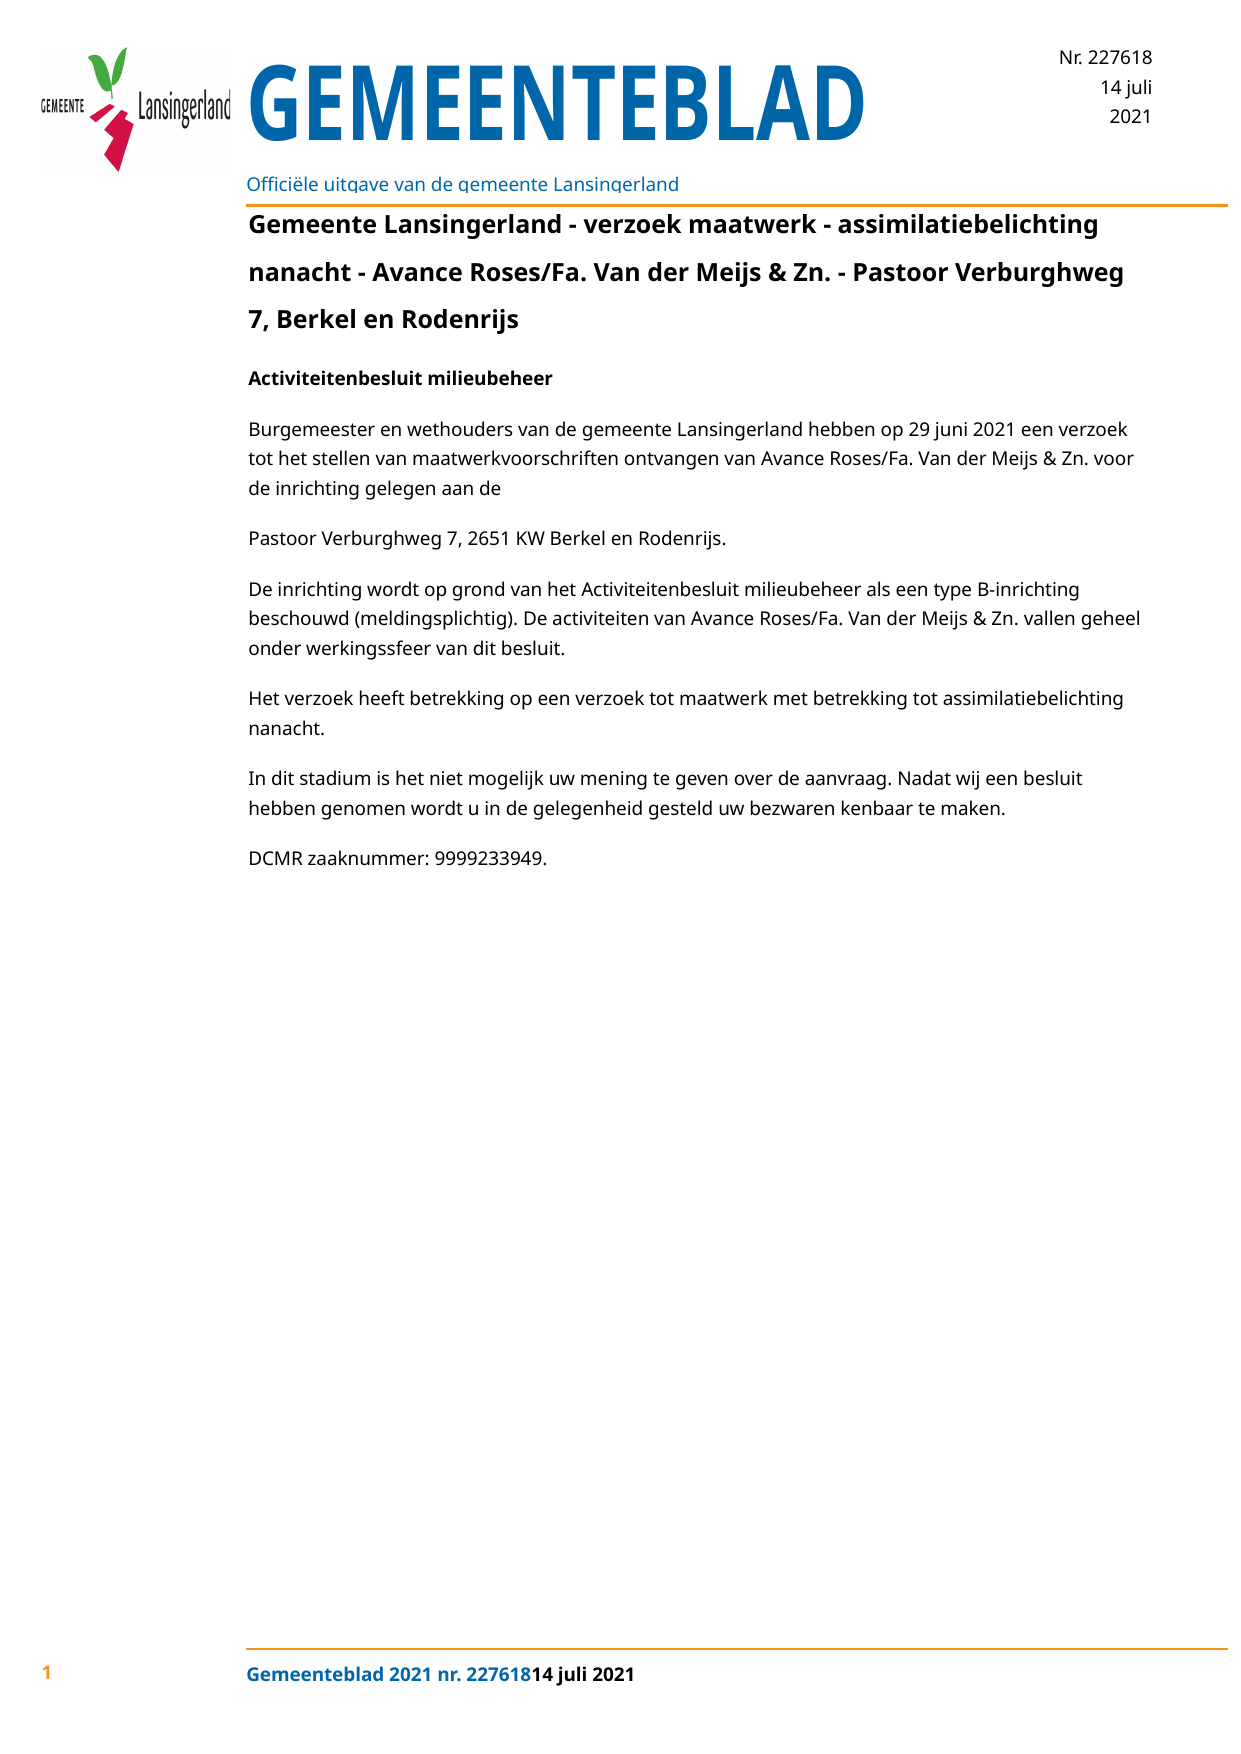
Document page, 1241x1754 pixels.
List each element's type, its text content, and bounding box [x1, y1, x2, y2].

text Pastoor Verburghweg 7, 2651 KW Berkel en Rodenrijs. [248, 526, 1152, 551]
text Burgemeester en wethouders van de gemeente Lansingerland hebben op 29 juni 2021 een verzoek tot het stellen van maatwerkvoorschriften ontvangen van Avance Roses/Fa. Van der Meijs & Zn. voor de inrichting gelegen aan de [248, 416, 1152, 501]
text Het verzoek heeft betrekking op een verzoek tot maatwerk met betrekking tot assimilatiebelichting nanacht. [248, 686, 1152, 741]
text DCMR zaaknummer: 9999233949. [248, 846, 1152, 871]
text Gemeente Lansingerland - verzoek maatwerk - assimilatiebelichting nanacht - Avance Roses/Fa. Van der Meijs & Zn. - Pastoor Verburghweg 7, Berkel en Rodenrijs [248, 207, 1152, 336]
text Activiteitenbesluit milieubeheer [248, 366, 1152, 391]
text De inrichting wordt op grond van het Activiteitenbesluit milieubeheer als een type B-inrichting beschouwd (meldingsplichtig). De activiteiten van Avance Roses/Fa. Van der Meijs & Zn. vallen geheel onder werkingssfeer van dit besluit. [248, 576, 1152, 661]
text In dit stadium is het niet mogelijk uw mening te geven over de aanvraag. Nadat wij een besluit hebben genomen wordt u in de gelegenheid gesteld uw bezwaren kenbaar te maken. [248, 766, 1152, 821]
picture [41, 47, 231, 172]
